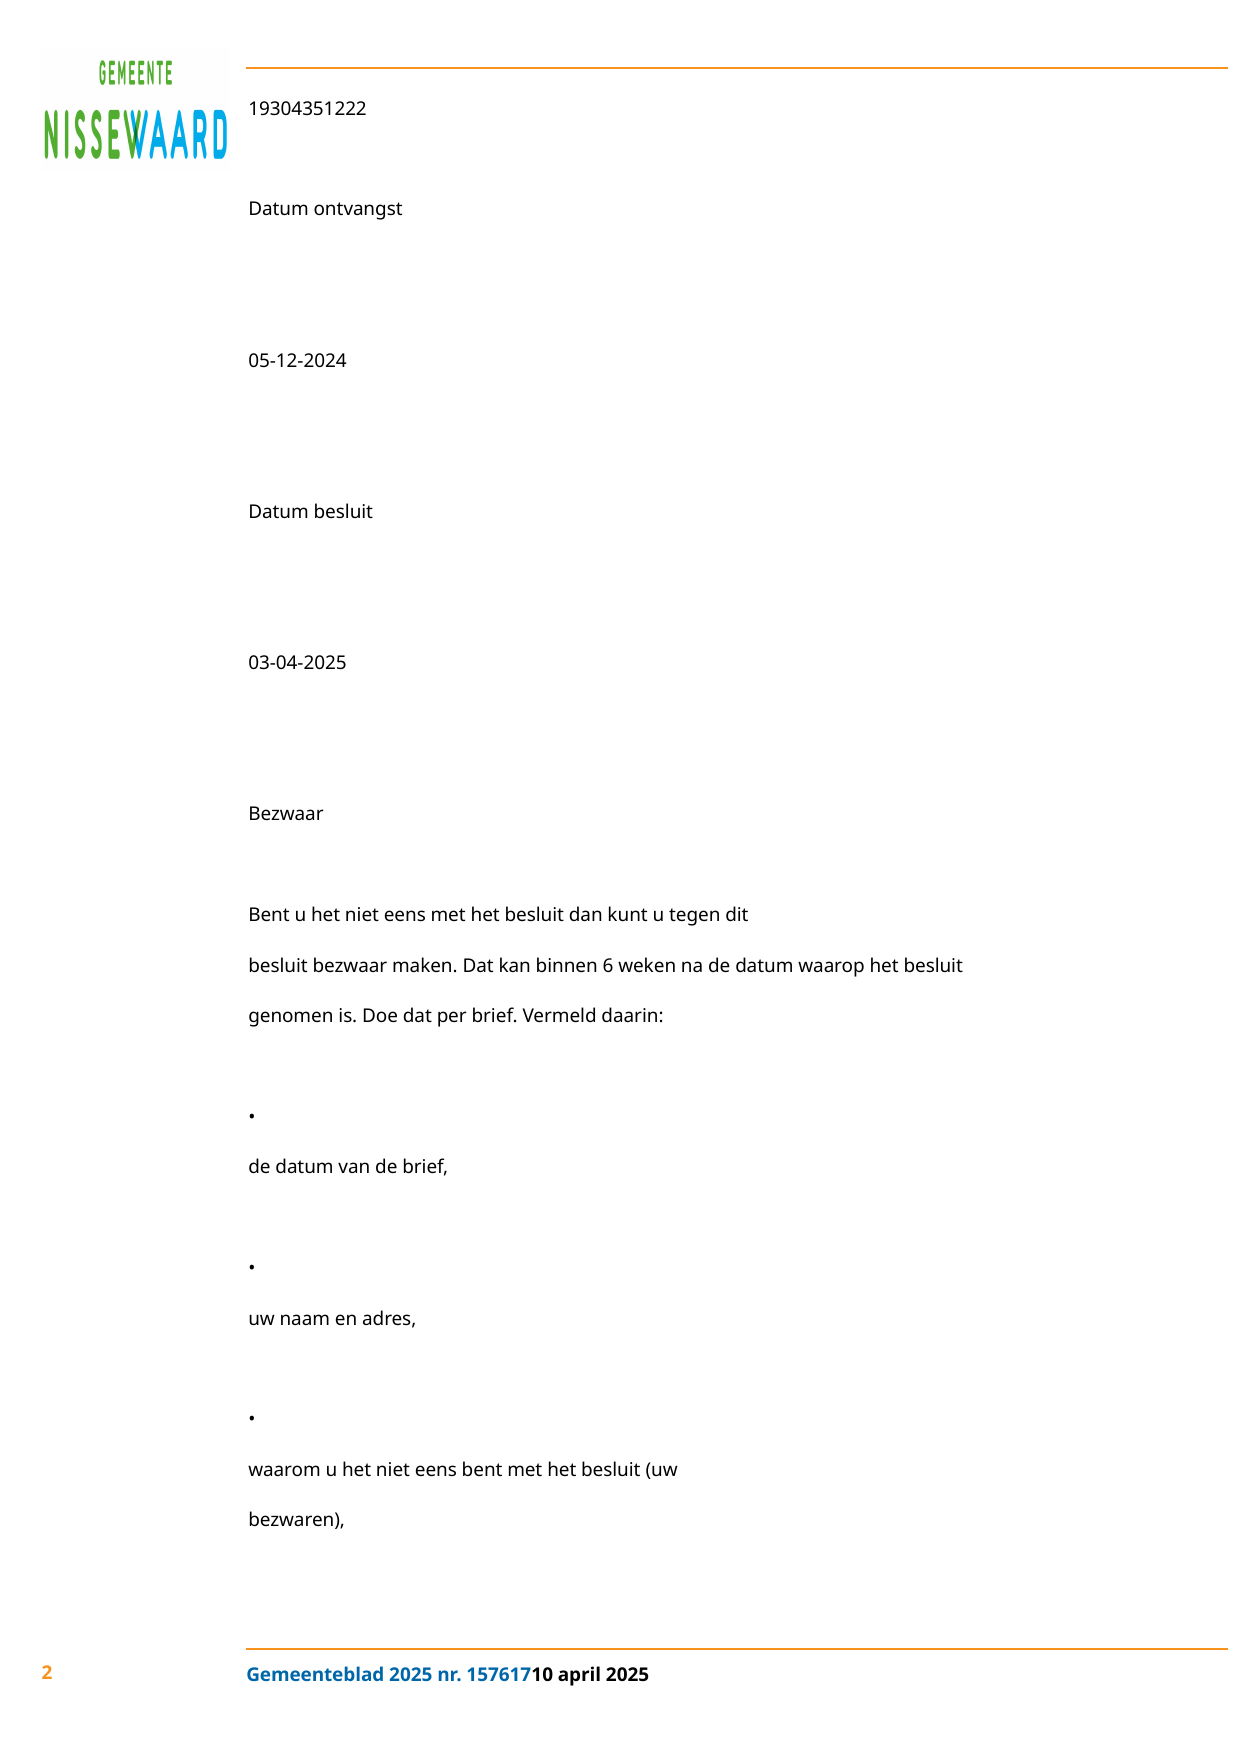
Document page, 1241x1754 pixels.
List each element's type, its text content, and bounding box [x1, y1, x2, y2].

text de datum van de brief, [248, 1153, 1152, 1179]
text • [248, 1103, 1152, 1129]
text besluit bezwaar maken. Dat kan binnen 6 weken na de datum waarop het besluit [248, 952, 1152, 978]
text Bezwaar [248, 801, 1152, 826]
text Bent u het niet eens met het besluit dan kunt u tegen dit [248, 901, 1152, 927]
text uw naam en adres, [248, 1305, 1152, 1331]
text 05-12-2024 [248, 347, 1152, 373]
text Datum besluit [248, 498, 1152, 524]
text • [248, 1254, 1152, 1280]
text Datum ontvangst [248, 196, 1152, 221]
text 19304351222 [248, 95, 1152, 121]
text • [248, 1406, 1152, 1431]
text waarom u het niet eens bent met het besluit (uw [248, 1456, 1152, 1482]
text genomen is. Doe dat per brief. Vermeld daarin: [248, 1002, 1152, 1028]
picture [41, 47, 231, 172]
text bezwaren), [248, 1506, 1152, 1532]
text 03-04-2025 [248, 649, 1152, 675]
